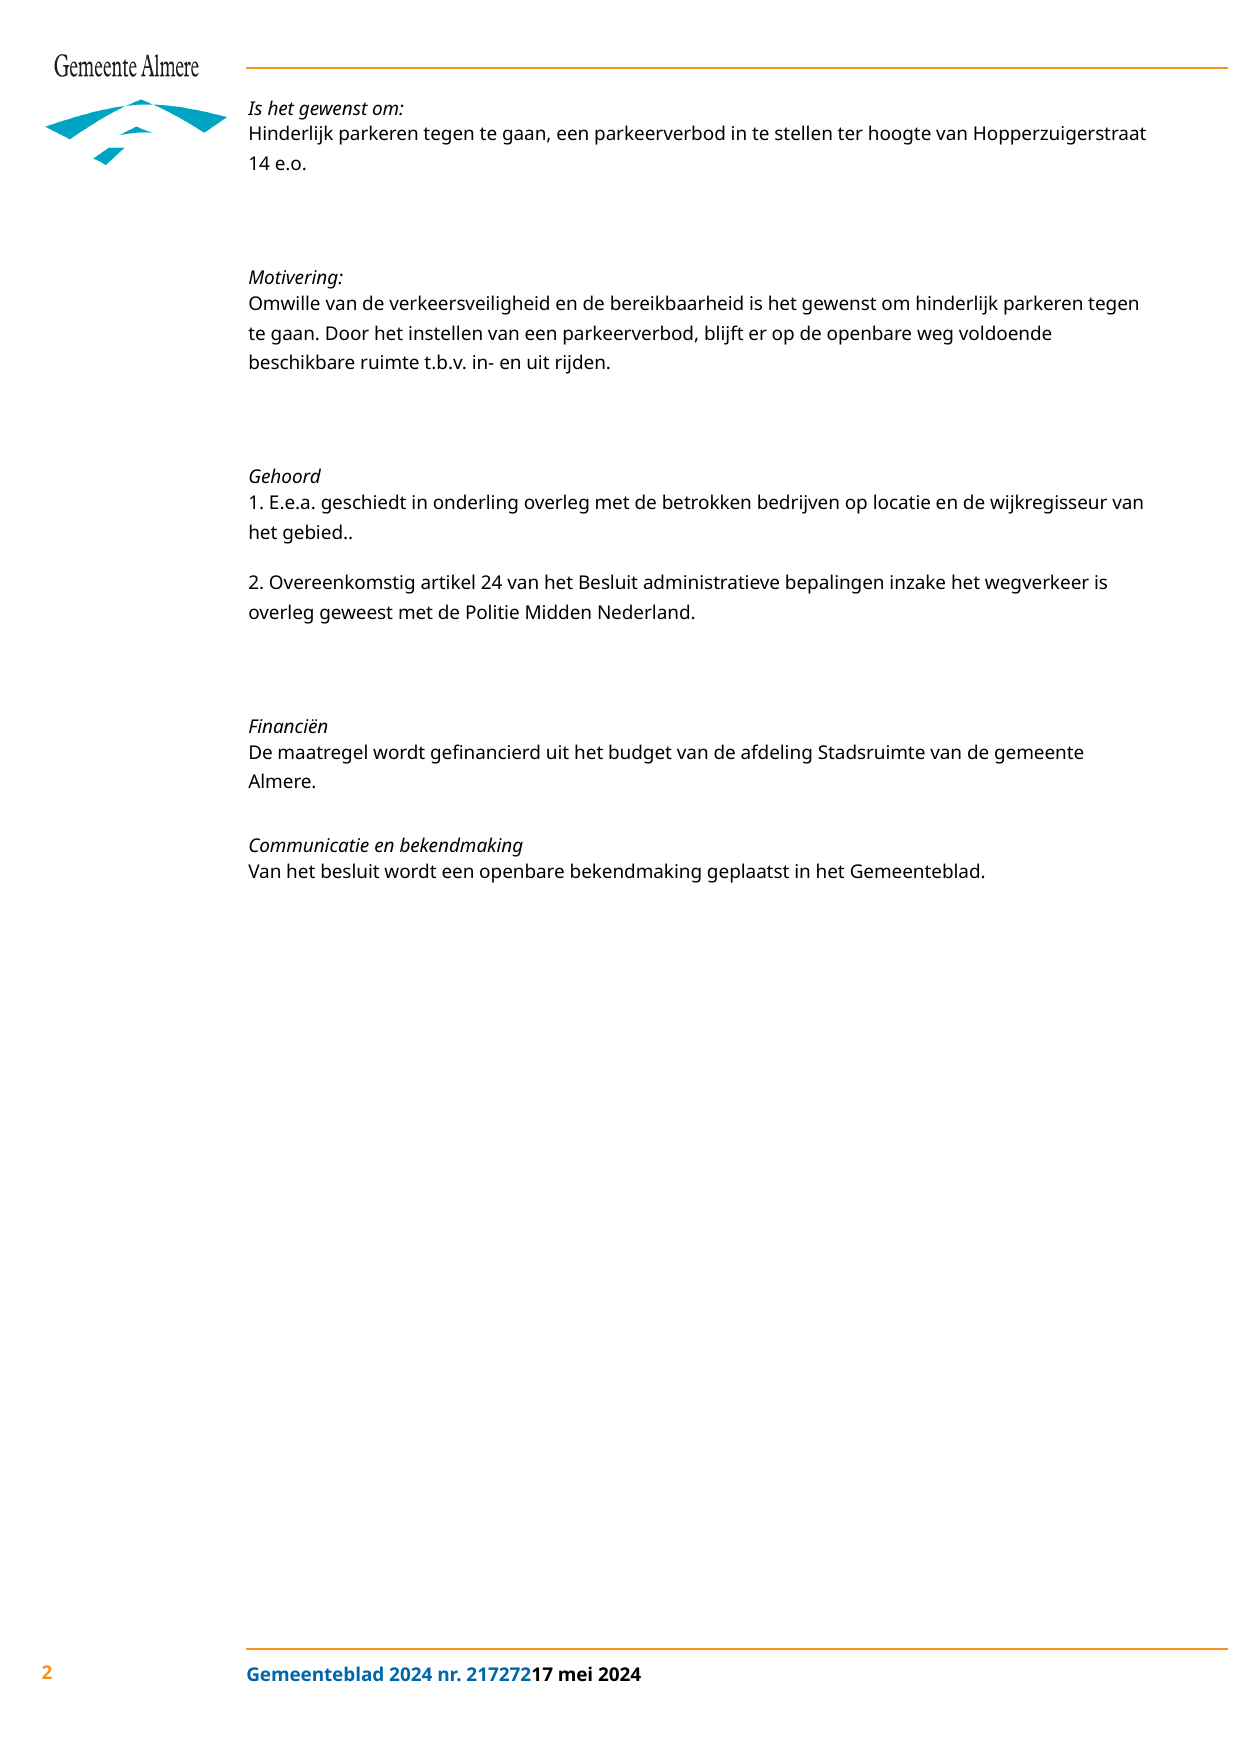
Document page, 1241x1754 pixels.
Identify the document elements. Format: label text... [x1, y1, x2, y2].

picture [41, 47, 231, 172]
text Gehoord [248, 464, 1152, 489]
text 2. Overeenkomstig artikel 24 van het Besluit administratieve bepalingen inzake het wegverkeer is overleg geweest met de Politie Midden Nederland. [248, 569, 1152, 625]
text Motivering: [248, 264, 1152, 290]
text 1. E.e.a. geschiedt in onderling overleg met de betrokken bedrijven op locatie en de wijkregisseur van het gebied.. [248, 489, 1152, 545]
text Omwille van de verkeersveiligheid en de bereikbaarheid is het gewenst om hinderlijk parkeren tegen te gaan. Door het instellen van een parkeerverbod, blijft er op de openbare weg voldoende beschikbare ruimte t.b.v. in- en uit rijden. [248, 290, 1152, 375]
text De maatregel wordt gefinancierd uit het budget van de afdeling Stadsruimte van de gemeente Almere. [248, 739, 1152, 794]
text Van het besluit wordt een openbare bekendmaking geplaatst in het Gemeenteblad. [248, 858, 1152, 884]
text Is het gewenst om: [248, 95, 1152, 121]
text Hinderlijk parkeren tegen te gaan, een parkeerverbod in te stellen ter hoogte van Hopperzuigerstraat 14 e.o. [248, 121, 1152, 176]
text Communicatie en bekendmaking [248, 833, 1152, 858]
text Financiën [248, 713, 1152, 739]
